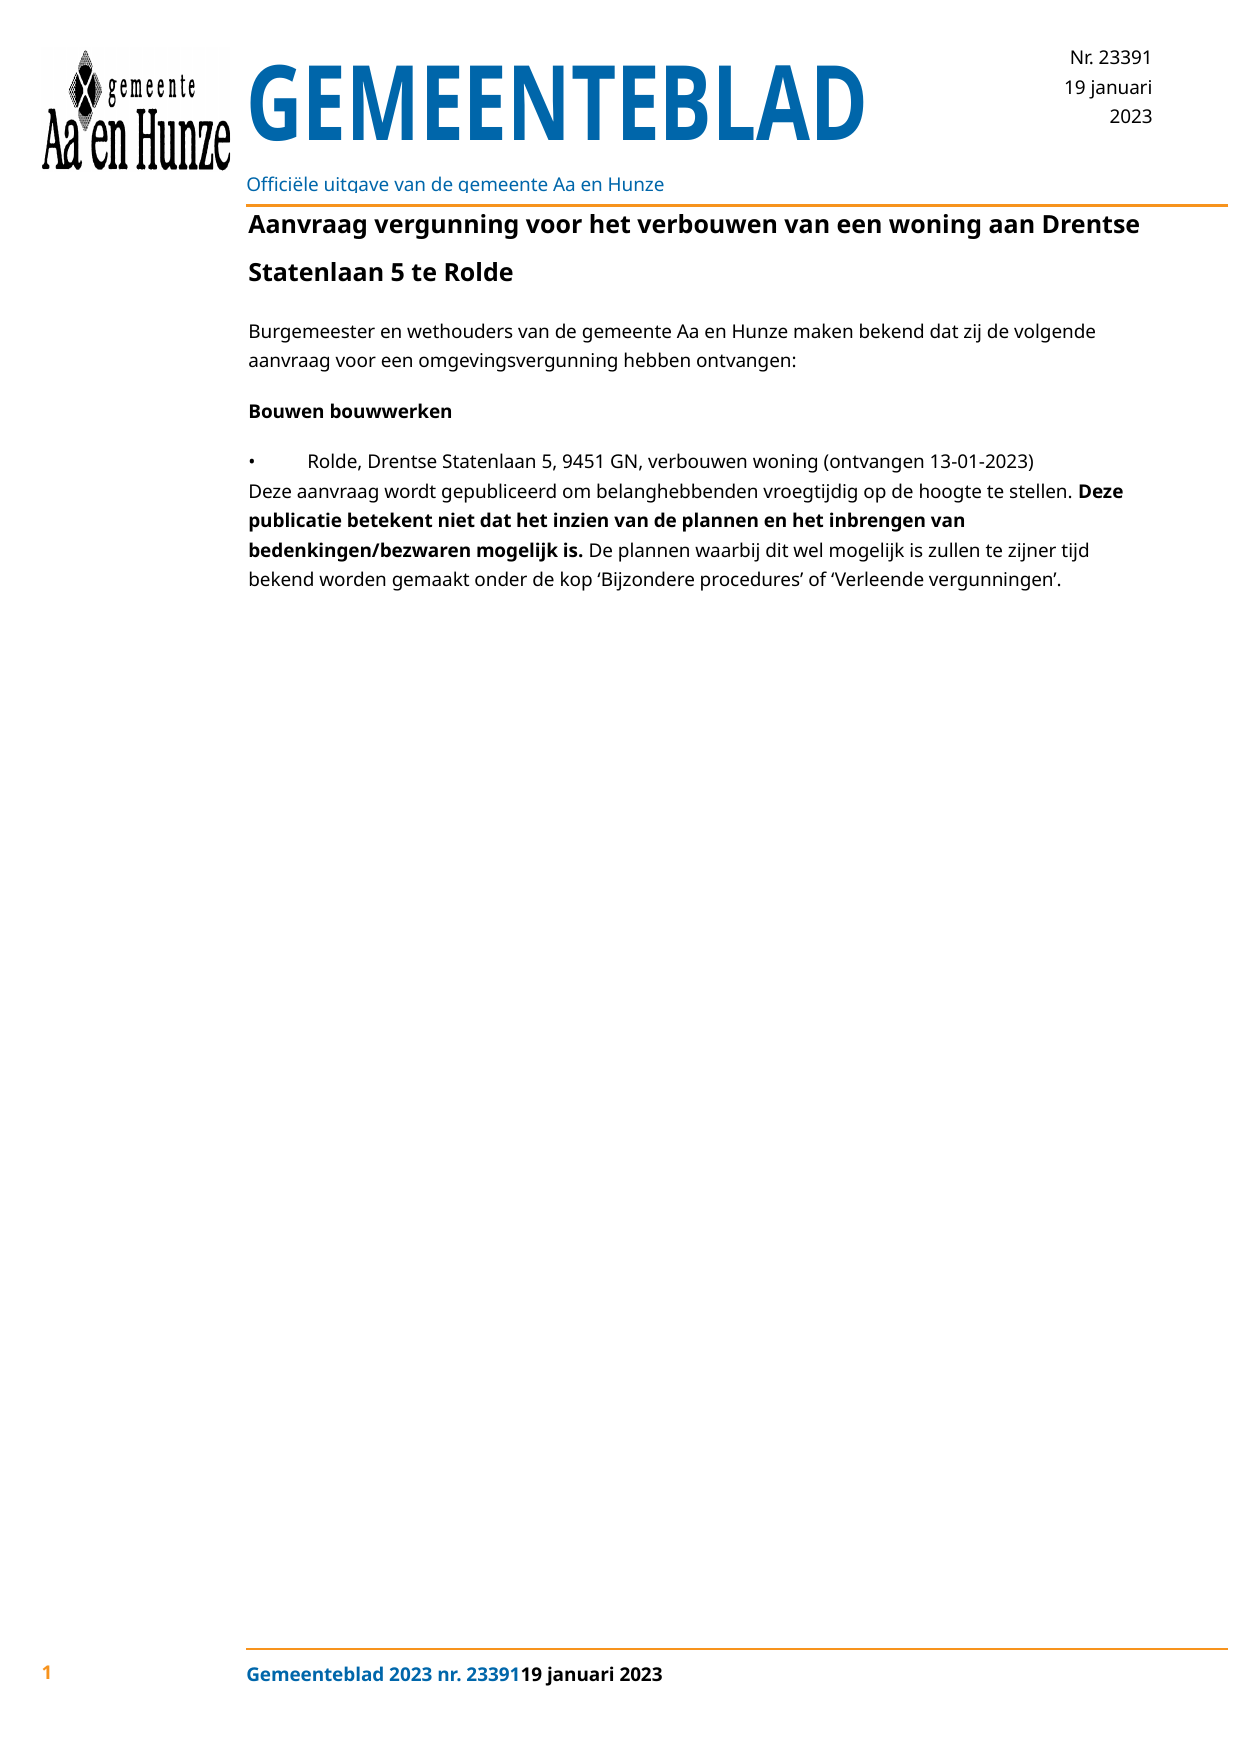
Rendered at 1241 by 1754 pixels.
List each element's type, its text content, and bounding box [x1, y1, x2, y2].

text Burgemeester en wethouders van de gemeente Aa en Hunze maken bekend dat zij de volgende aanvraag voor een omgevingsvergunning hebben ontvangen: [248, 318, 1152, 373]
list Rolde, Drentse Statenlaan 5, 9451 GN, verbouwen woning (ontvangen 13-01-2023) [248, 448, 1152, 474]
text Deze aanvraag wordt gepubliceerd om belanghebbenden vroegtijdig op de hoogte te stellen. Deze publicatie betekent niet dat het inzien van de plannen en het inbrengen van bedenkingen/bezwaren mogelijk is. De plannen waarbij dit wel mogelijk is zullen te zijner tijd bekend worden gemaakt onder de kop ‘Bijzondere procedures’ of ‘Verleende vergunningen’. [248, 478, 1152, 592]
text Bouwen bouwwerken [248, 398, 1152, 424]
text Aanvraag vergunning voor het verbouwen van een woning aan Drentse Statenlaan 5 te Rolde [248, 207, 1152, 288]
picture [41, 47, 231, 172]
